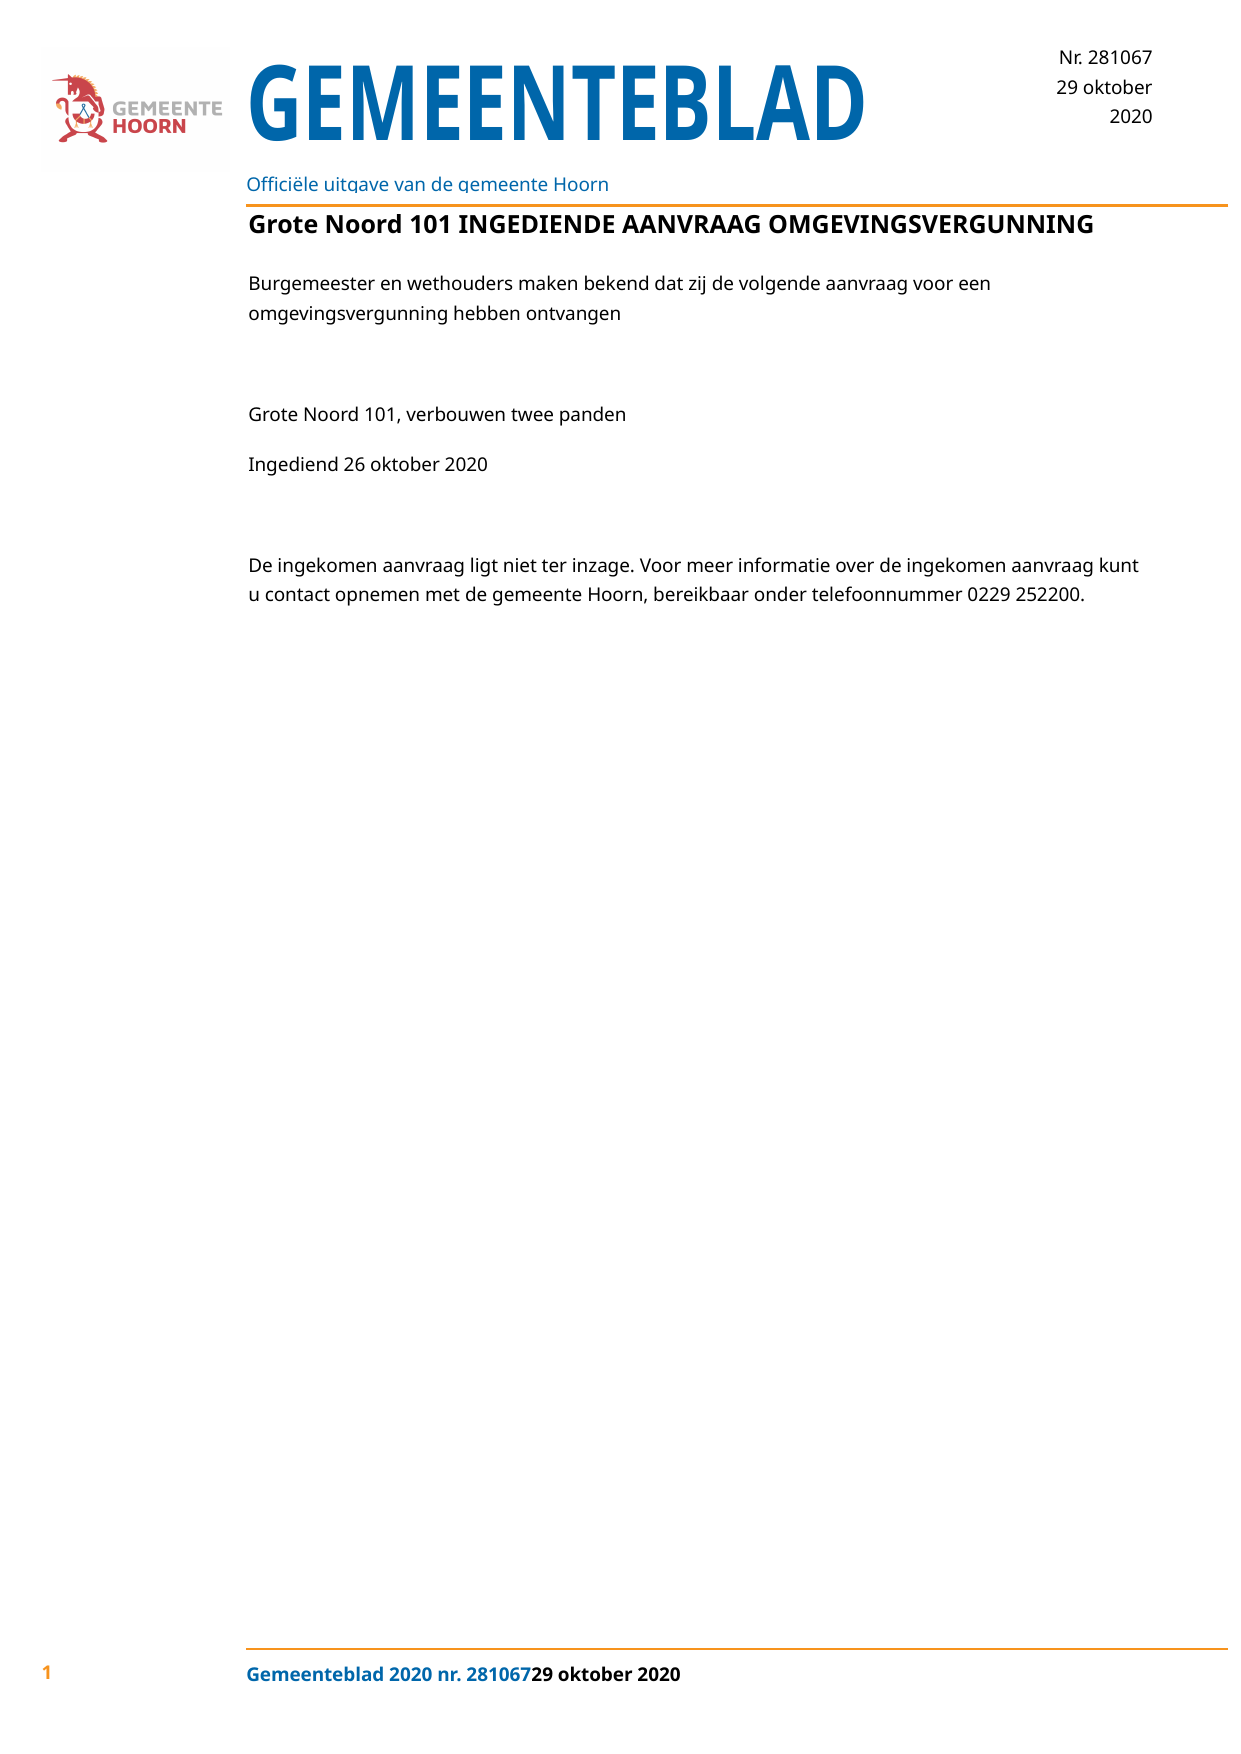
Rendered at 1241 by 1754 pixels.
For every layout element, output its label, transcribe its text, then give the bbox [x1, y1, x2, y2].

text Grote Noord 101 INGEDIENDE AANVRAAG OMGEVINGSVERGUNNING [248, 207, 1152, 241]
text Grote Noord 101, verbouwen twee panden [248, 401, 1152, 426]
text De ingekomen aanvraag ligt niet ter inzage. Voor meer informatie over de ingekomen aanvraag kunt u contact opnemen met de gemeente Hoorn, bereikbaar onder telefoonnummer 0229 252200. [248, 552, 1152, 607]
text Ingediend 26 oktober 2020 [248, 451, 1152, 477]
picture [41, 47, 231, 172]
text Burgemeester en wethouders maken bekend dat zij de volgende aanvraag voor een omgevingsvergunning hebben ontvangen [248, 270, 1152, 326]
